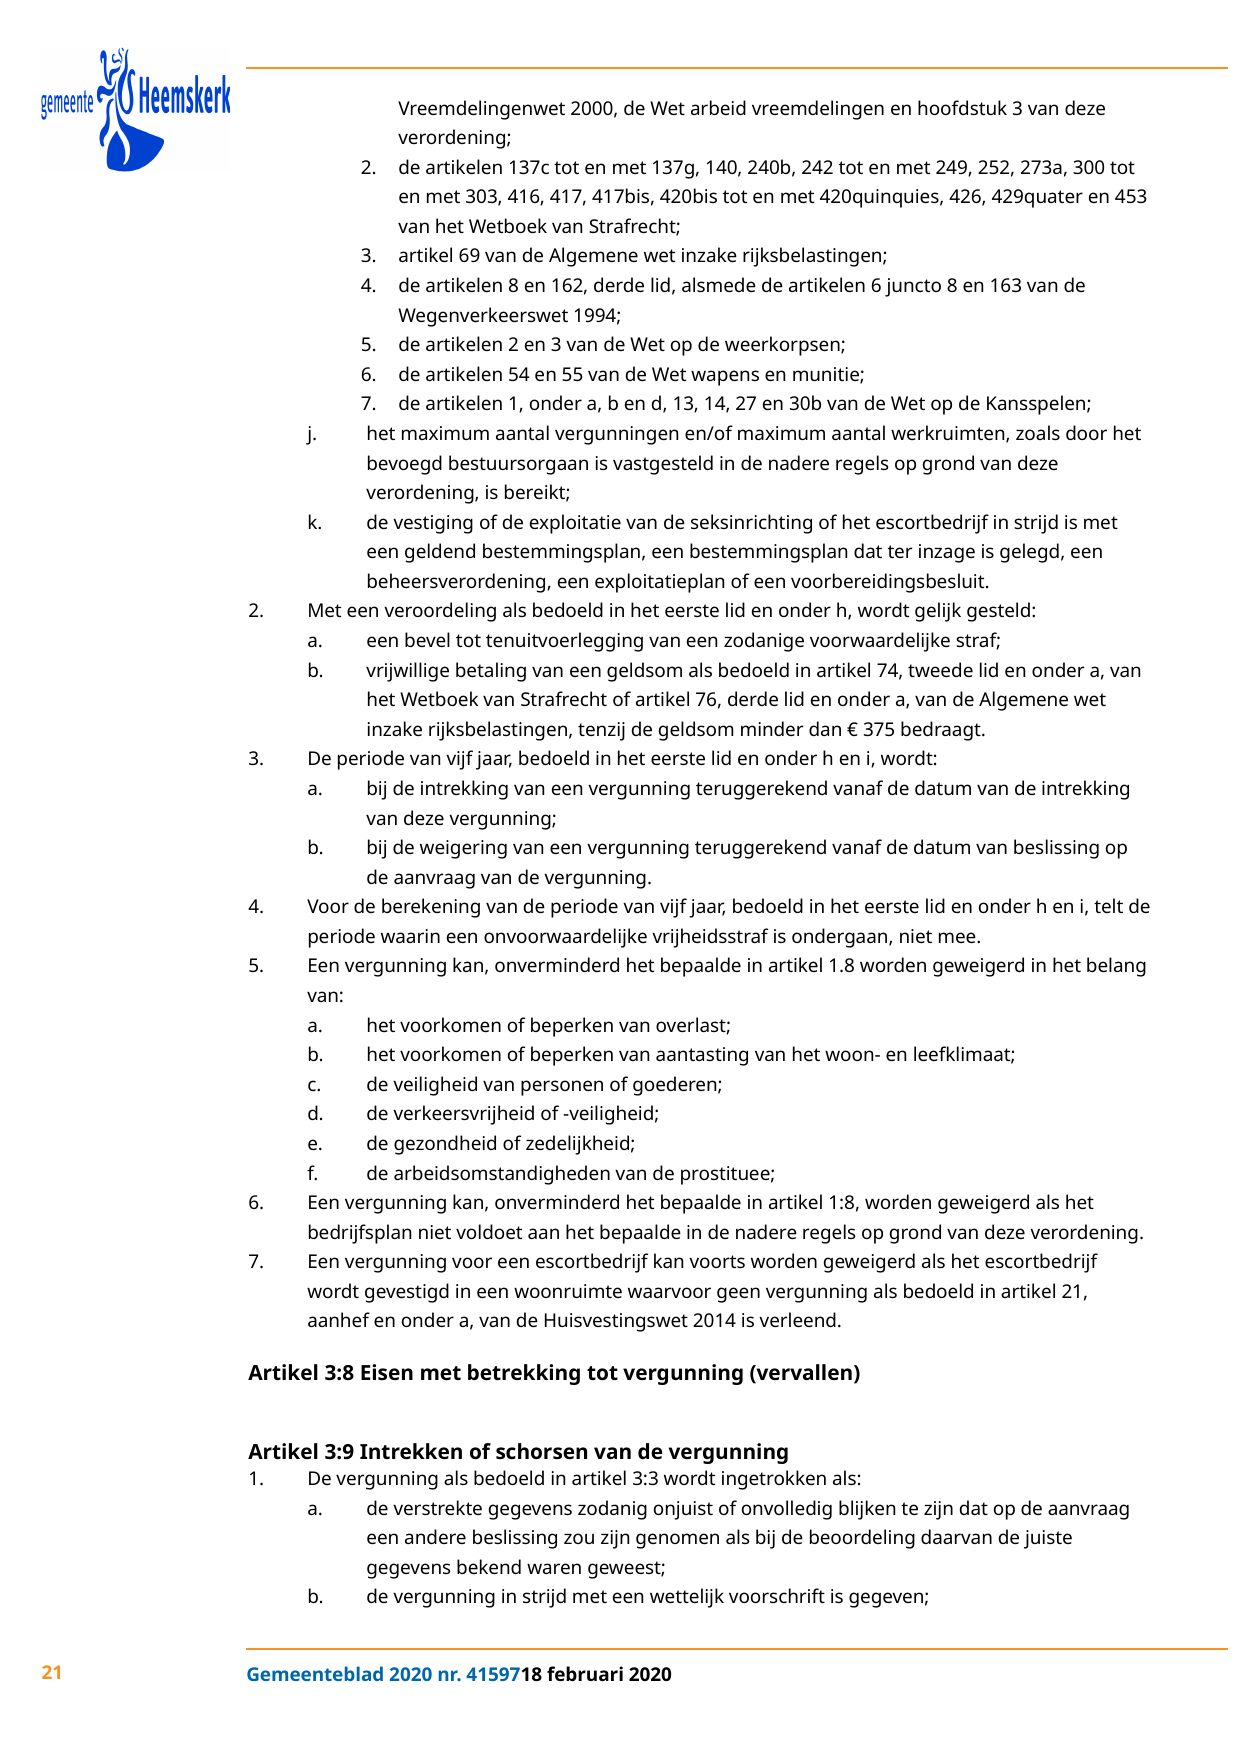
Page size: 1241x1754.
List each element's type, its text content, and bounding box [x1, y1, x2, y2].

list de arbeidsomstandigheden van de prostituee; [307, 1160, 1152, 1186]
list Een vergunning voor een escortbedrijf kan voorts worden geweigerd als het escortbedrijf wordt gevestigd in een woonruimte waarvoor geen vergunning als bedoeld in artikel 21, aanhef en onder a, van de Huisvestingswet 2014 is verleend. [248, 1248, 1152, 1333]
list de artikelen 8 en 162, derde lid, alsmede de artikelen 6 juncto 8 en 163 van de Wegenverkeerswet 1994; [361, 272, 1152, 328]
list de artikelen 54 en 55 van de Wet wapens en munitie; [361, 361, 1152, 387]
picture [41, 47, 231, 172]
list De periode van vijf jaar, bedoeld in het eerste lid en onder h en i, wordt: [248, 746, 1152, 771]
list Met een veroordeling als bedoeld in het eerste lid en onder h, wordt gelijk gesteld: [248, 598, 1152, 623]
list de vergunning in strijd met een wettelijk voorschrift is gegeven; [307, 1584, 1152, 1609]
list De vergunning als bedoeld in artikel 3:3 wordt ingetrokken als: [248, 1465, 1152, 1491]
list de gezondheid of zedelijkheid; [307, 1130, 1152, 1156]
list het voorkomen of beperken van aantasting van het woon- en leefklimaat; [307, 1041, 1152, 1067]
text Artikel 3:9 Intrekken of schorsen van de vergunning [248, 1437, 1152, 1465]
list vrijwillige betaling van een geldsom als bedoeld in artikel 74, tweede lid en onder a, van het Wetboek van Strafrecht of artikel 76, derde lid en onder a, van de Algemene wet inzake rijksbelastingen, tenzij de geldsom minder dan € 375 bedraagt. [307, 657, 1152, 742]
list de artikelen 137c tot en met 137g, 140, 240b, 242 tot en met 249, 252, 273a, 300 tot en met 303, 416, 417, 417bis, 420bis tot en met 420quinquies, 426, 429quater en 453 van het Wetboek van Strafrecht; [361, 154, 1152, 239]
list de verkeersvrijheid of -veiligheid; [307, 1101, 1152, 1126]
list de vestiging of de exploitatie van de seksinrichting of het escortbedrijf in strijd is met een geldend bestemmingsplan, een bestemmingsplan dat ter inzage is gelegd, een beheersverordening, een exploitatieplan of een voorbereidingsbesluit. [307, 509, 1152, 594]
list bij de weigering van een vergunning teruggerekend vanaf de datum van beslissing op de aanvraag van de vergunning. [307, 834, 1152, 890]
text Artikel 3:8 Eisen met betrekking tot vergunning (vervallen) [248, 1358, 1152, 1387]
list de veiligheid van personen of goederen; [307, 1071, 1152, 1097]
list het voorkomen of beperken van overlast; [307, 1012, 1152, 1038]
list een bevel tot tenuitvoerlegging van een zodanige voorwaardelijke straf; [307, 627, 1152, 653]
list bij de intrekking van een vergunning teruggerekend vanaf de datum van de intrekking van deze vergunning; [307, 775, 1152, 831]
list de artikelen 1, onder a, b en d, 13, 14, 27 en 30b van de Wet op de Kansspelen; [361, 391, 1152, 416]
list de verstrekte gegevens zodanig onjuist of onvolledig blijken te zijn dat op de aanvraag een andere beslissing zou zijn genomen als bij de beoordeling daarvan de juiste gegevens bekend waren geweest; [307, 1495, 1152, 1580]
list Een vergunning kan, onverminderd het bepaalde in artikel 1.8 worden geweigerd in het belang van: [248, 953, 1152, 1008]
list de artikelen 2 en 3 van de Wet op de weerkorpsen; [361, 331, 1152, 357]
list Een vergunning kan, onverminderd het bepaalde in artikel 1:8, worden geweigerd als het bedrijfsplan niet voldoet aan het bepaalde in de nadere regels op grond van deze verordening. [248, 1189, 1152, 1245]
list Voor de berekening van de periode van vijf jaar, bedoeld in het eerste lid en onder h en i, telt de periode waarin een onvoorwaardelijke vrijheidsstraf is ondergaan, niet mee. [248, 893, 1152, 949]
list Vreemdelingenwet 2000, de Wet arbeid vreemdelingen en hoofdstuk 3 van deze verordening; [361, 95, 1152, 150]
list het maximum aantal vergunningen en/of maximum aantal werkruimten, zoals door het bevoegd bestuursorgaan is vastgesteld in de nadere regels op grond van deze verordening, is bereikt; [307, 420, 1152, 505]
list artikel 69 van de Algemene wet inzake rijksbelastingen; [361, 243, 1152, 268]
